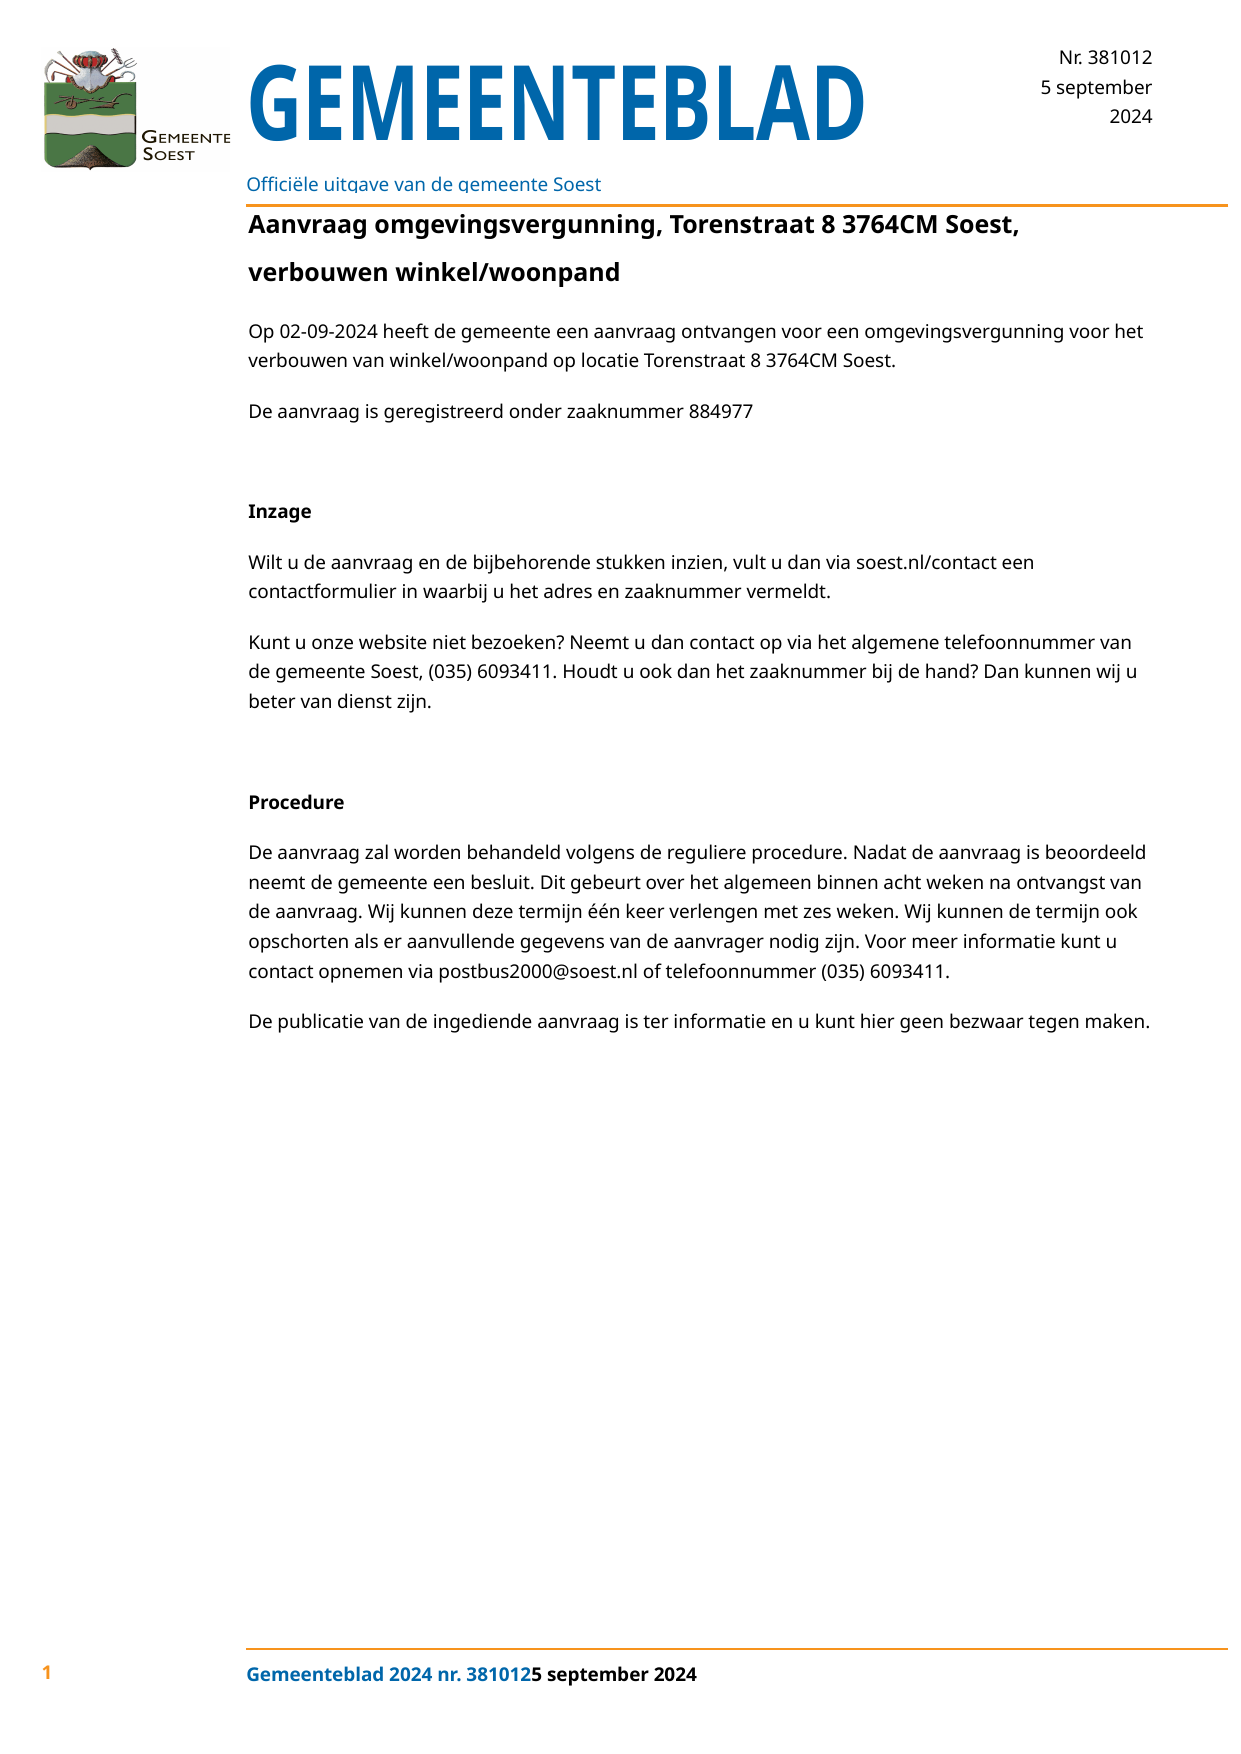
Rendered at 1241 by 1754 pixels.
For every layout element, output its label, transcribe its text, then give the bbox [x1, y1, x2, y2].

text Op 02-09-2024 heeft de gemeente een aanvraag ontvangen voor een omgevingsvergunning voor het verbouwen van winkel/woonpand op locatie Torenstraat 8 3764CM Soest. [248, 318, 1152, 373]
text De aanvraag zal worden behandeld volgens de reguliere procedure. Nadat de aanvraag is beoordeeld neemt de gemeente een besluit. Dit gebeurt over het algemeen binnen acht weken na ontvangst van de aanvraag. Wij kunnen deze termijn één keer verlengen met zes weken. Wij kunnen de termijn ook opschorten als er aanvullende gegevens van de aanvrager nodig zijn. Voor meer informatie kunt u contact opnemen via postbus2000@soest.nl of telefoonnummer (035) 6093411. [248, 839, 1152, 984]
text Procedure [248, 789, 1152, 815]
text De aanvraag is geregistreerd onder zaaknummer 884977 [248, 398, 1152, 424]
text Kunt u onze website niet bezoeken? Neemt u dan contact op via het algemene telefoonnummer van de gemeente Soest, (035) 6093411. Houdt u ook dan het zaaknummer bij de hand? Dan kunnen wij u beter van dienst zijn. [248, 629, 1152, 714]
text De publicatie van de ingediende aanvraag is ter informatie en u kunt hier geen bezwaar tegen maken. [248, 1008, 1152, 1034]
text Wilt u de aanvraag en de bijbehorende stukken inzien, vult u dan via soest.nl/contact een contactformulier in waarbij u het adres en zaaknummer vermeldt. [248, 549, 1152, 604]
text Aanvraag omgevingsvergunning, Torenstraat 8 3764CM Soest, verbouwen winkel/woonpand [248, 207, 1152, 288]
text Inzage [248, 499, 1152, 524]
picture [41, 47, 231, 172]
